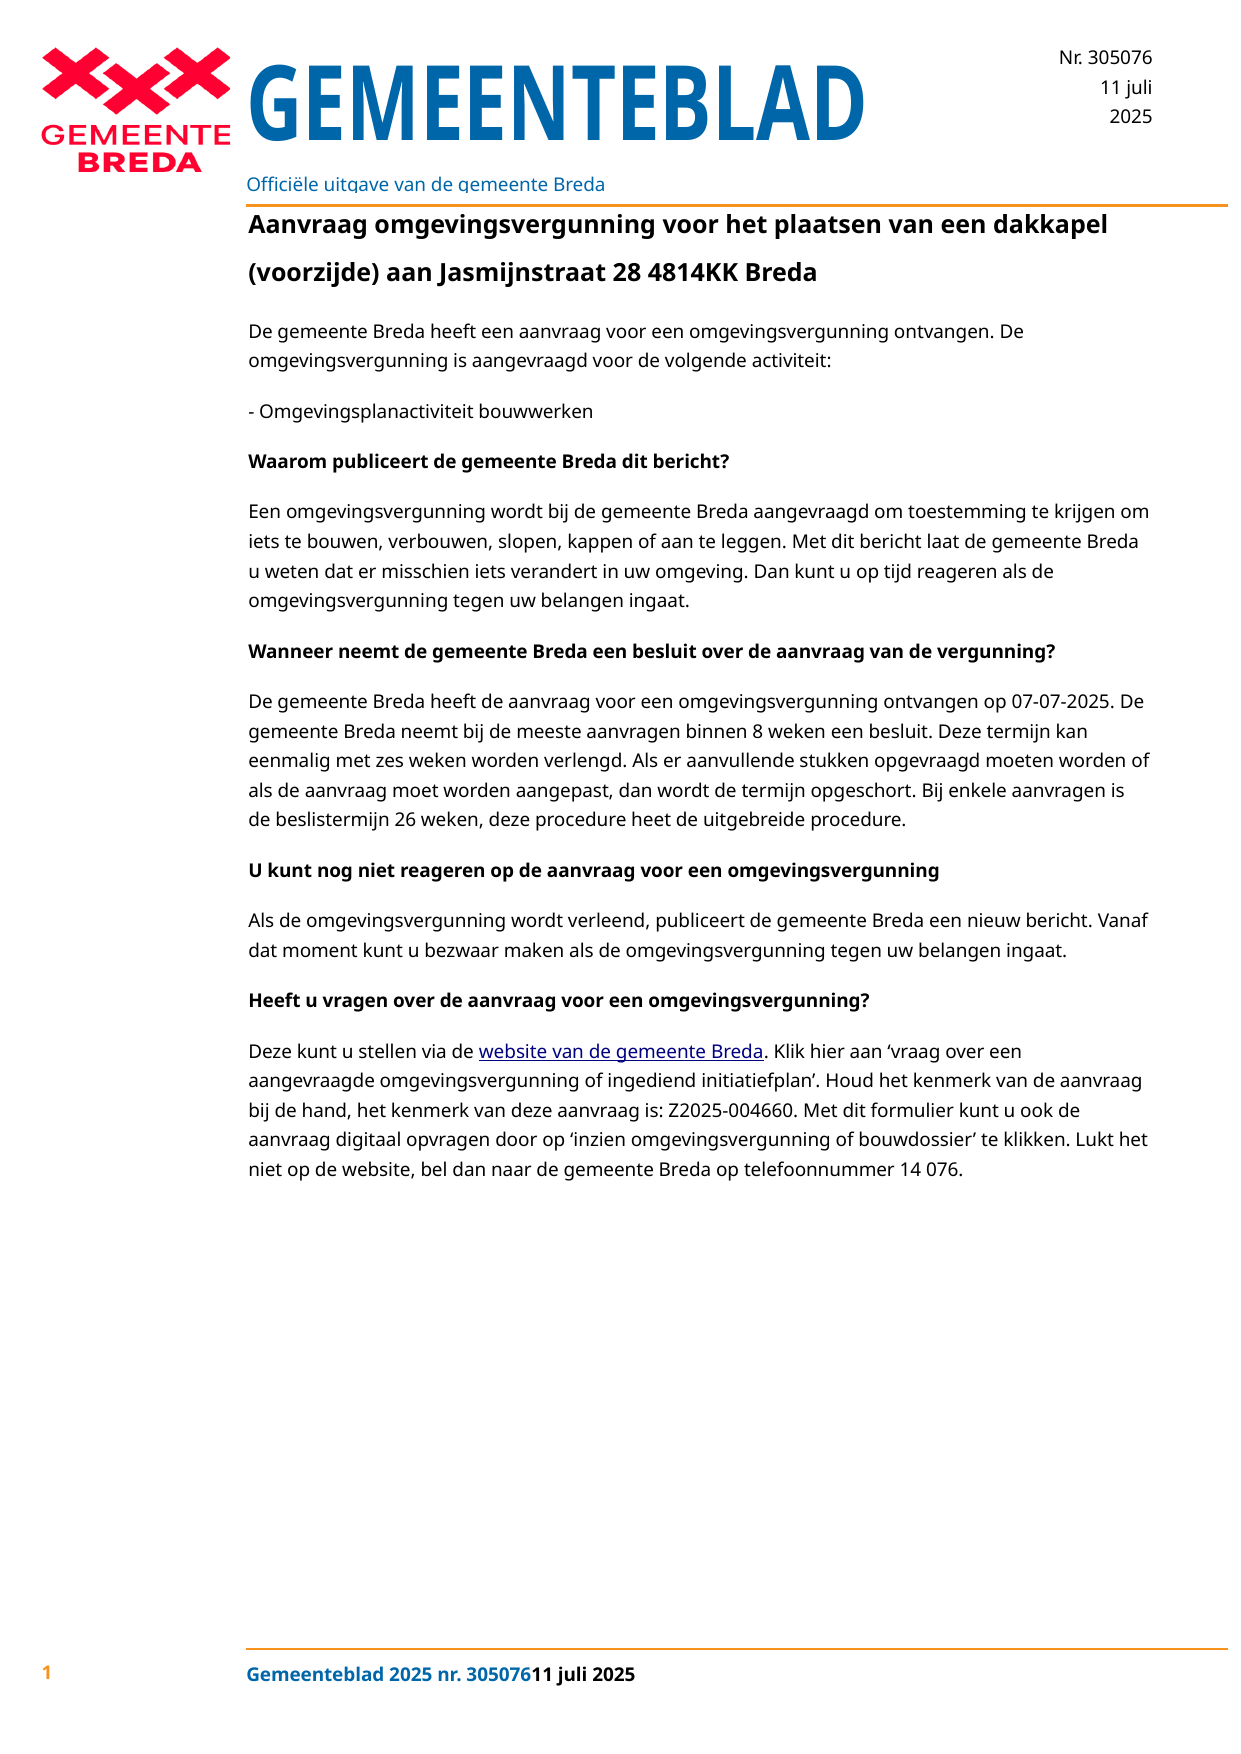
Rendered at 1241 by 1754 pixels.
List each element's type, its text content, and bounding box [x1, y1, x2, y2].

text U kunt nog niet reageren op de aanvraag voor een omgevingsvergunning [248, 857, 1152, 883]
picture [41, 47, 231, 172]
text Wanneer neemt de gemeente Breda een besluit over de aanvraag van de vergunning? [248, 638, 1152, 664]
text Aanvraag omgevingsvergunning voor het plaatsen van een dakkapel (voorzijde) aan Jasmijnstraat 28 4814KK Breda [248, 207, 1152, 288]
text De gemeente Breda heeft een aanvraag voor een omgevingsvergunning ontvangen. De omgevingsvergunning is aangevraagd voor de volgende activiteit: [248, 318, 1152, 373]
text Als de omgevingsvergunning wordt verleend, publiceert de gemeente Breda een nieuw bericht. Vanaf dat moment kunt u bezwaar maken als de omgevingsvergunning tegen uw belangen ingaat. [248, 907, 1152, 963]
text Heeft u vragen over de aanvraag voor een omgevingsvergunning? [248, 987, 1152, 1013]
text - Omgevingsplanactiviteit bouwwerken [248, 398, 1152, 424]
text Waarom publiceert de gemeente Breda dit bericht? [248, 448, 1152, 474]
text De gemeente Breda heeft de aanvraag voor een omgevingsvergunning ontvangen op 07-07-2025. De gemeente Breda neemt bij de meeste aanvragen binnen 8 weken een besluit. Deze termijn kan eenmalig met zes weken worden verlengd. Als er aanvullende stukken opgevraagd moeten worden of als de aanvraag moet worden aangepast, dan wordt de termijn opgeschort. Bij enkele aanvragen is de beslistermijn 26 weken, deze procedure heet de uitgebreide procedure. [248, 688, 1152, 832]
text Een omgevingsvergunning wordt bij de gemeente Breda aangevraagd om toestemming te krijgen om iets te bouwen, verbouwen, slopen, kappen of aan te leggen. Met dit bericht laat de gemeente Breda u weten dat er misschien iets verandert in uw omgeving. Dan kunt u op tijd reageren als de omgevingsvergunning tegen uw belangen ingaat. [248, 499, 1152, 613]
text Deze kunt u stellen via de website van de gemeente Breda. Klik hier aan ‘vraag over een aangevraagde omgevingsvergunning of ingediend initiatiefplan’. Houd het kenmerk van de aanvraag bij de hand, het kenmerk van deze aanvraag is: Z2025-004660. Met dit formulier kunt u ook de aanvraag digitaal opvragen door op ‘inzien omgevingsvergunning of bouwdossier’ te klikken. Lukt het niet op de website, bel dan naar de gemeente Breda op telefoonnummer 14 076. [248, 1038, 1152, 1182]
